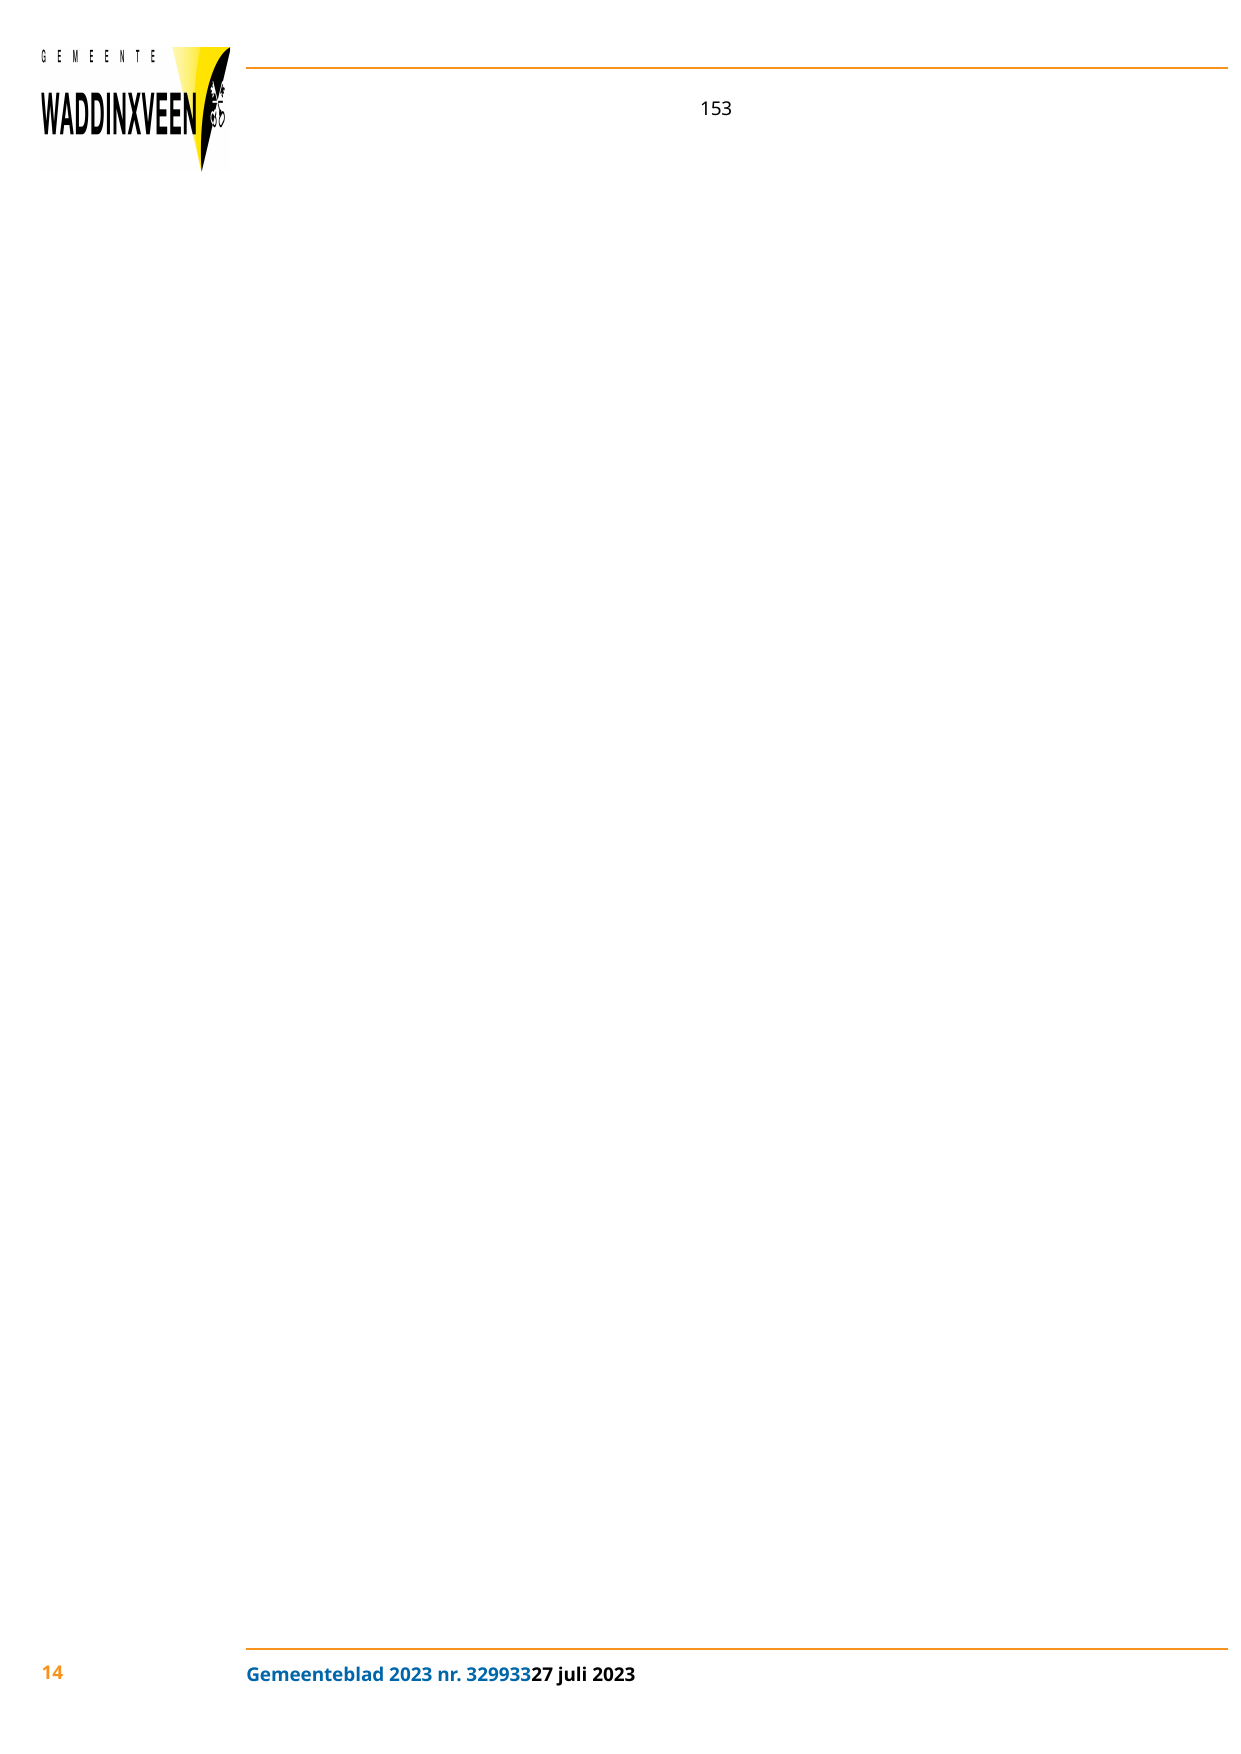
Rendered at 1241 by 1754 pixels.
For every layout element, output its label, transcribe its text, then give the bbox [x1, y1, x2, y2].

table_cell [474, 95, 587, 121]
table_cell [361, 95, 474, 121]
table_cell [813, 95, 926, 121]
table_cell [587, 95, 700, 121]
table_cell [926, 95, 1038, 121]
table_cell 153 [700, 95, 813, 121]
table_cell [248, 95, 361, 121]
picture [41, 47, 231, 172]
table_cell [1039, 95, 1152, 121]
